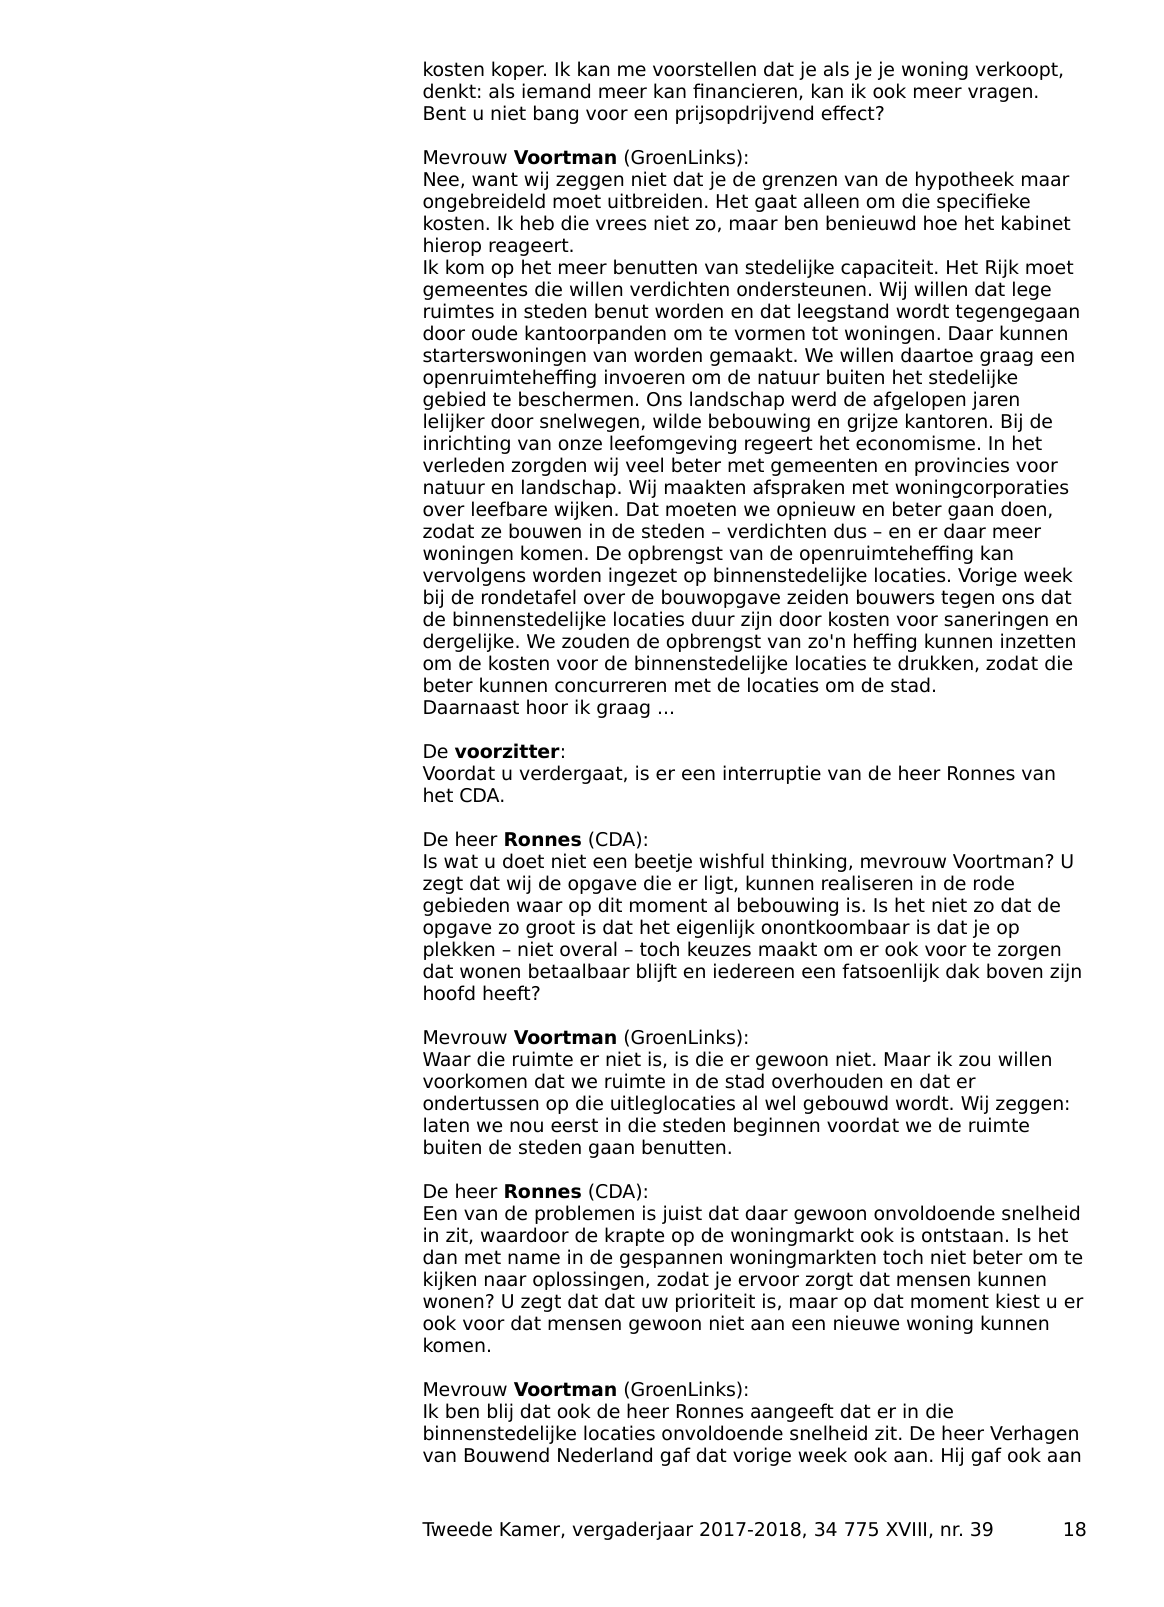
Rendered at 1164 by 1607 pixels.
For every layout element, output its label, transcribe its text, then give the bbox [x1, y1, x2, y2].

text Voordat u verdergaat, is er een interruptie van de heer Ronnes van het CDA. [422, 763, 1087, 807]
text De voorzitter: [422, 741, 1087, 763]
text De heer Ronnes (CDA): [422, 1181, 1087, 1203]
text kosten koper. Ik kan me voorstellen dat je als je je woning verkoopt, denkt: als iemand meer kan financieren, kan ik ook meer vragen. Bent u niet bang voor een prijsopdrijvend effect? [422, 59, 1087, 125]
text Waar die ruimte er niet is, is die er gewoon niet. Maar ik zou willen voorkomen dat we ruimte in de stad overhouden en dat er ondertussen op die uitleglocaties al wel gebouwd wordt. Wij zeggen: laten we nou eerst in die steden beginnen voordat we de ruimte buiten de steden gaan benutten. [422, 1049, 1087, 1159]
text Een van de problemen is juist dat daar gewoon onvoldoende snelheid in zit, waardoor de krapte op de woningmarkt ook is ontstaan. Is het dan met name in de gespannen woningmarkten toch niet beter om te kijken naar oplossingen, zodat je ervoor zorgt dat mensen kunnen wonen? U zegt dat dat uw prioriteit is, maar op dat moment kiest u er ook voor dat mensen gewoon niet aan een nieuwe woning kunnen komen. [422, 1203, 1087, 1357]
text Ik ben blij dat ook de heer Ronnes aangeeft dat er in die binnenstedelijke locaties onvoldoende snelheid zit. De heer Verhagen van Bouwend Nederland gaf dat vorige week ook aan. Hij gaf ook aan [422, 1401, 1087, 1467]
text De heer Ronnes (CDA): [422, 829, 1087, 851]
text Daarnaast hoor ik graag ... [422, 697, 1087, 719]
text Ik kom op het meer benutten van stedelijke capaciteit. Het Rijk moet gemeentes die willen verdichten ondersteunen. Wij willen dat lege ruimtes in steden benut worden en dat leegstand wordt tegengegaan door oude kantoorpanden om te vormen tot woningen. Daar kunnen starterswoningen van worden gemaakt. We willen daartoe graag een openruimteheffing invoeren om de natuur buiten het stedelijke gebied te beschermen. Ons landschap werd de afgelopen jaren lelijker door snelwegen, wilde bebouwing en grijze kantoren. Bij de inrichting van onze leefomgeving regeert het economisme. In het verleden zorgden wij veel beter met gemeenten en provincies voor natuur en landschap. Wij maakten afspraken met woningcorporaties over leefbare wijken. Dat moeten we opnieuw en beter gaan doen, zodat ze bouwen in de steden – verdichten dus – en er daar meer woningen komen. De opbrengst van de openruimteheffing kan vervolgens worden ingezet op binnenstedelijke locaties. Vorige week bij de rondetafel over de bouwopgave zeiden bouwers tegen ons dat de binnenstedelijke locaties duur zijn door kosten voor saneringen en dergelijke. We zouden de opbrengst van zo'n heffing kunnen inzetten om de kosten voor de binnenstedelijke locaties te drukken, zodat die beter kunnen concurreren met de locaties om de stad. [422, 257, 1087, 697]
text Mevrouw Voortman (GroenLinks): [422, 1379, 1087, 1401]
text Is wat u doet niet een beetje wishful thinking, mevrouw Voortman? U zegt dat wij de opgave die er ligt, kunnen realiseren in de rode gebieden waar op dit moment al bebouwing is. Is het niet zo dat de opgave zo groot is dat het eigenlijk onontkoombaar is dat je op plekken – niet overal – toch keuzes maakt om er ook voor te zorgen dat wonen betaalbaar blijft en iedereen een fatsoenlijk dak boven zijn hoofd heeft? [422, 851, 1087, 1005]
text Mevrouw Voortman (GroenLinks): [422, 1027, 1087, 1049]
text Mevrouw Voortman (GroenLinks): [422, 147, 1087, 169]
text Nee, want wij zeggen niet dat je de grenzen van de hypotheek maar ongebreideld moet uitbreiden. Het gaat alleen om die specifieke kosten. Ik heb die vrees niet zo, maar ben benieuwd hoe het kabinet hierop reageert. [422, 169, 1087, 257]
